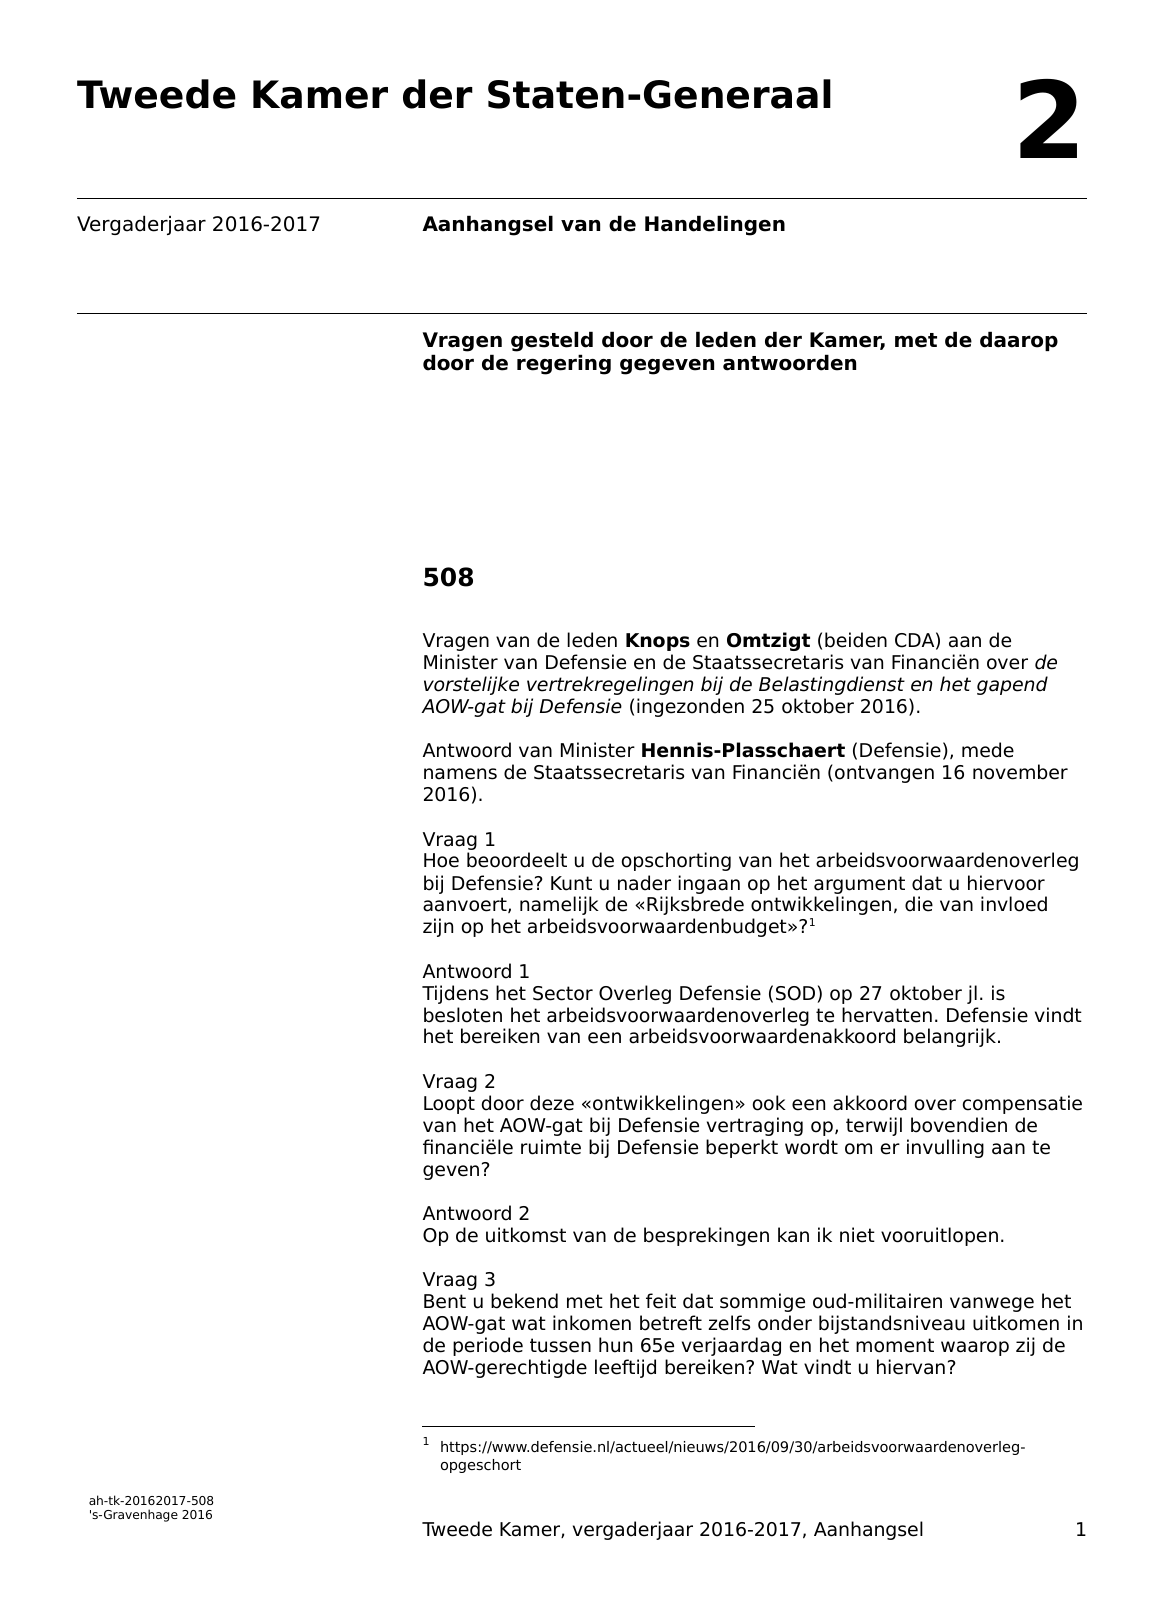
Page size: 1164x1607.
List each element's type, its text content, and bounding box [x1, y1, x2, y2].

table_cell Vergaderjaar 2016-2017 [77, 199, 422, 313]
text Vraag 3 [422, 1269, 1087, 1291]
table_cell [77, 314, 422, 375]
text Bent u bekend met het feit dat sommige oud-militairen vanwege het AOW-gat wat inkomen betreft zelfs onder bijstandsniveau uitkomen in de periode tussen hun 65e verjaardag en het moment waarop zij de AOW-gerechtigde leeftijd bereiken? Wat vindt u hiervan? [422, 1291, 1087, 1379]
text 's-Gravenhage 2016 [88, 1508, 323, 1522]
text Antwoord 2 [422, 1203, 1087, 1225]
text https://www.defensie.nl/actueel/nieuws/2016/09/30/arbeidsvoorwaardenoverleg-opgeschort [422, 1435, 1087, 1474]
text ah-tk-20162017-508 [88, 1494, 323, 1508]
table_header Tweede Kamer der Staten-Generaal [77, 59, 886, 198]
text Loopt door deze «ontwikkelingen» ook een akkoord over compensatie van het AOW-gat bij Defensie vertraging op, terwijl bovendien de financiële ruimte bij Defensie beperkt wordt om er invulling aan te geven? [422, 1093, 1087, 1181]
text Op de uitkomst van de besprekingen kan ik niet vooruitlopen. [422, 1225, 1087, 1247]
text 508 [422, 563, 1087, 592]
text Vraag 2 [422, 1071, 1087, 1093]
text Antwoord 1 [422, 961, 1087, 982]
table_cell Aanhangsel van de Handelingen [422, 199, 1087, 313]
text Hoe beoordeelt u de opschorting van het arbeidsvoorwaardenoverleg bij Defensie? Kunt u nader ingaan op het argument dat u hiervoor aanvoert, namelijk de «Rijksbrede ontwikkelingen, die van invloed zijn op het arbeidsvoorwaardenbudget»? [422, 850, 1087, 938]
table_header 2 [886, 59, 1087, 198]
text Antwoord van Minister Hennis-Plasschaert (Defensie), mede namens de Staatssecretaris van Financiën (ontvangen 16 november 2016). [422, 740, 1087, 806]
table_cell Vragen gesteld door de leden der Kamer, met de daarop door de regering gegeven antwoorden [422, 314, 1087, 375]
text Tijdens het Sector Overleg Defensie (SOD) op 27 oktober jl. is besloten het arbeidsvoorwaardenoverleg te hervatten. Defensie vindt het bereiken van een arbeidsvoorwaardenakkoord belangrijk. [422, 982, 1087, 1048]
text Vragen van de leden Knops en Omtzigt (beiden CDA) aan de Minister van Defensie en de Staatssecretaris van Financiën over de vorstelijke vertrekregelingen bij de Belastingdienst en het gapend AOW-gat bij Defensie (ingezonden 25 oktober 2016). [422, 630, 1087, 718]
text Vraag 1 [422, 828, 1087, 850]
